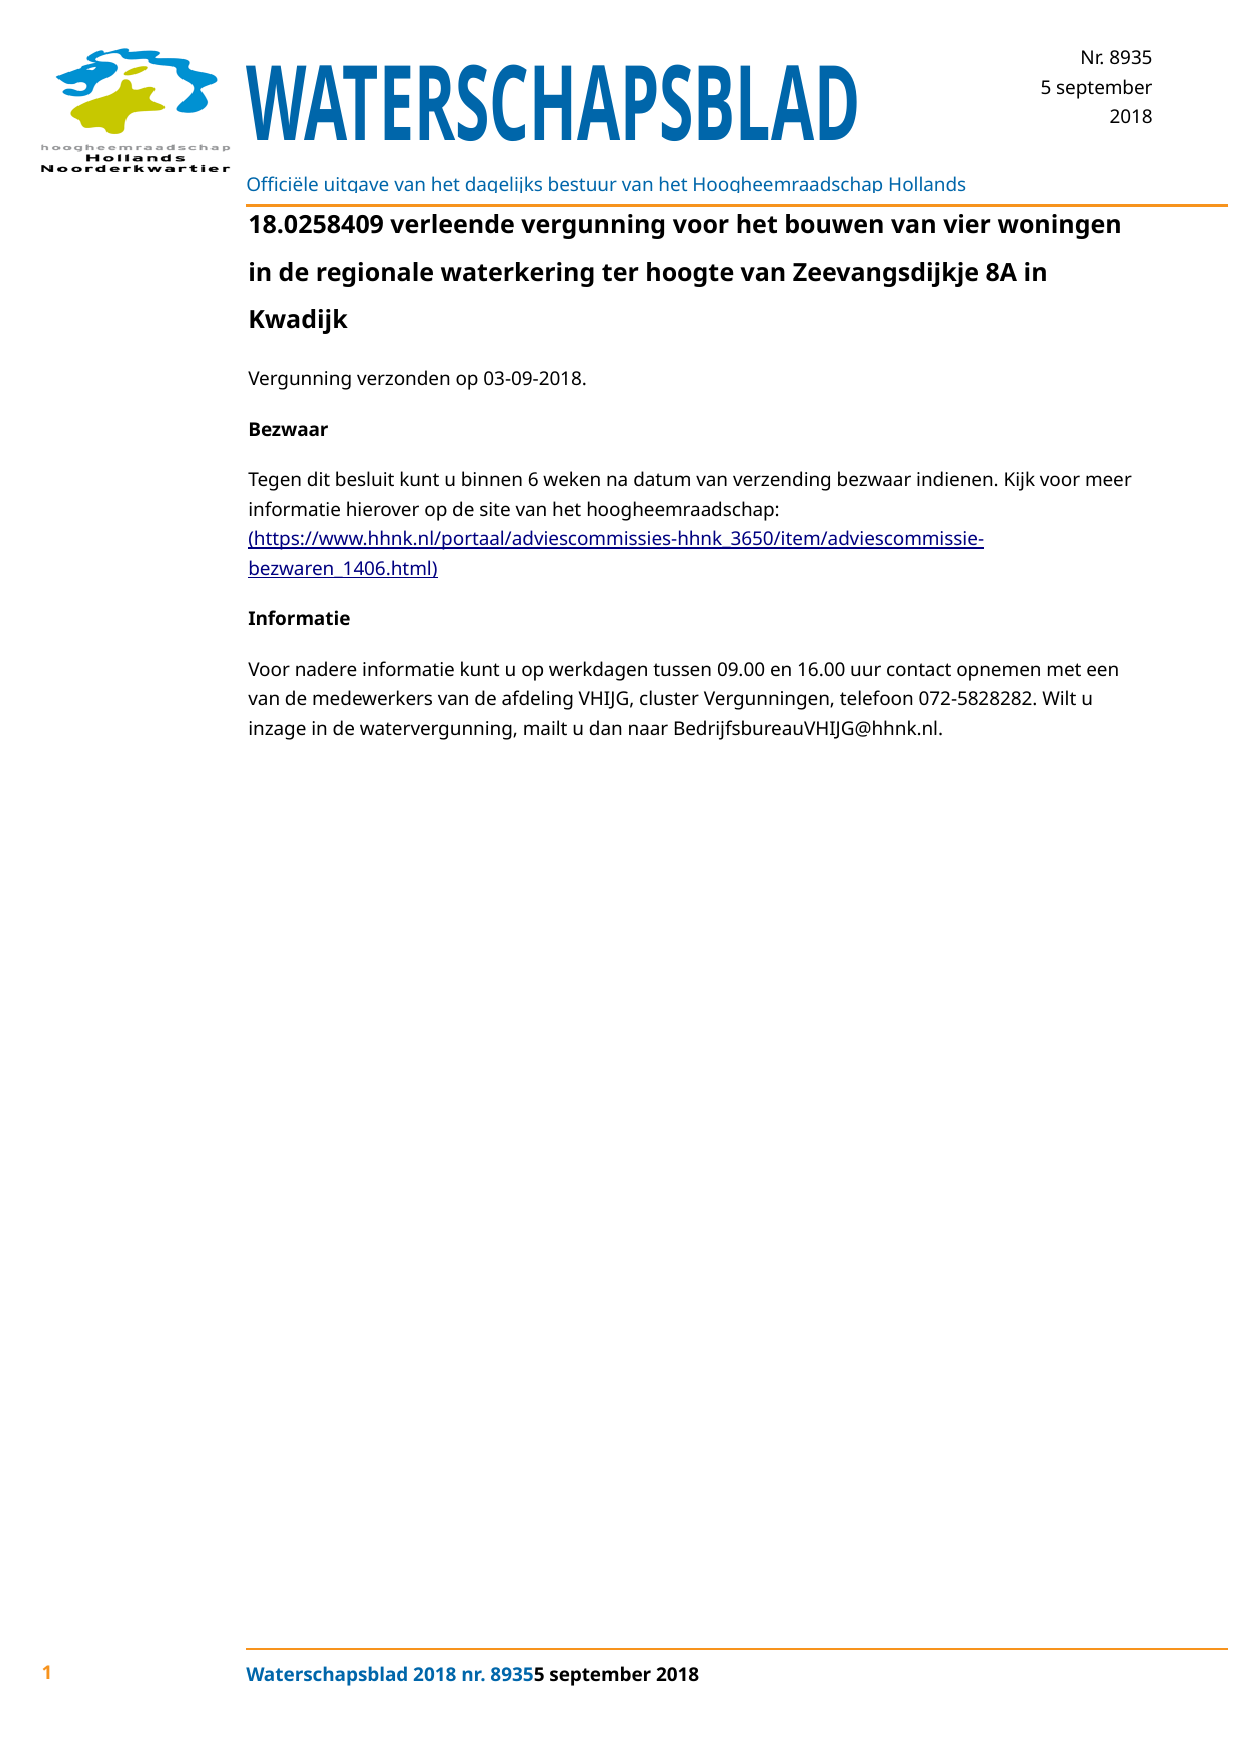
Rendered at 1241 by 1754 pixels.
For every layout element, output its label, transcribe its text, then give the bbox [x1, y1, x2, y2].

text 18.0258409 verleende vergunning voor het bouwen van vier woningen in de regionale waterkering ter hoogte van Zeevangsdijkje 8A in Kwadijk [248, 207, 1152, 336]
text Informatie [248, 606, 1152, 631]
text Vergunning verzonden op 03-09-2018. [248, 366, 1152, 391]
picture [41, 47, 231, 172]
text Tegen dit besluit kunt u binnen 6 weken na datum van verzending bezwaar indienen. Kijk voor meer informatie hierover op de site van het hoogheemraadschap: (https://www.hhnk.nl/portaal/adviescommissies-hhnk_3650/item/adviescommissie-bezwaren_1406.html) [248, 466, 1152, 581]
text Bezwaar [248, 416, 1152, 442]
text Voor nadere informatie kunt u op werkdagen tussen 09.00 en 16.00 uur contact opnemen met een van de medewerkers van de afdeling VHIJG, cluster Vergunningen, telefoon 072-5828282. Wilt u inzage in de watervergunning, mailt u dan naar BedrijfsbureauVHIJG@hhnk.nl. [248, 656, 1152, 741]
